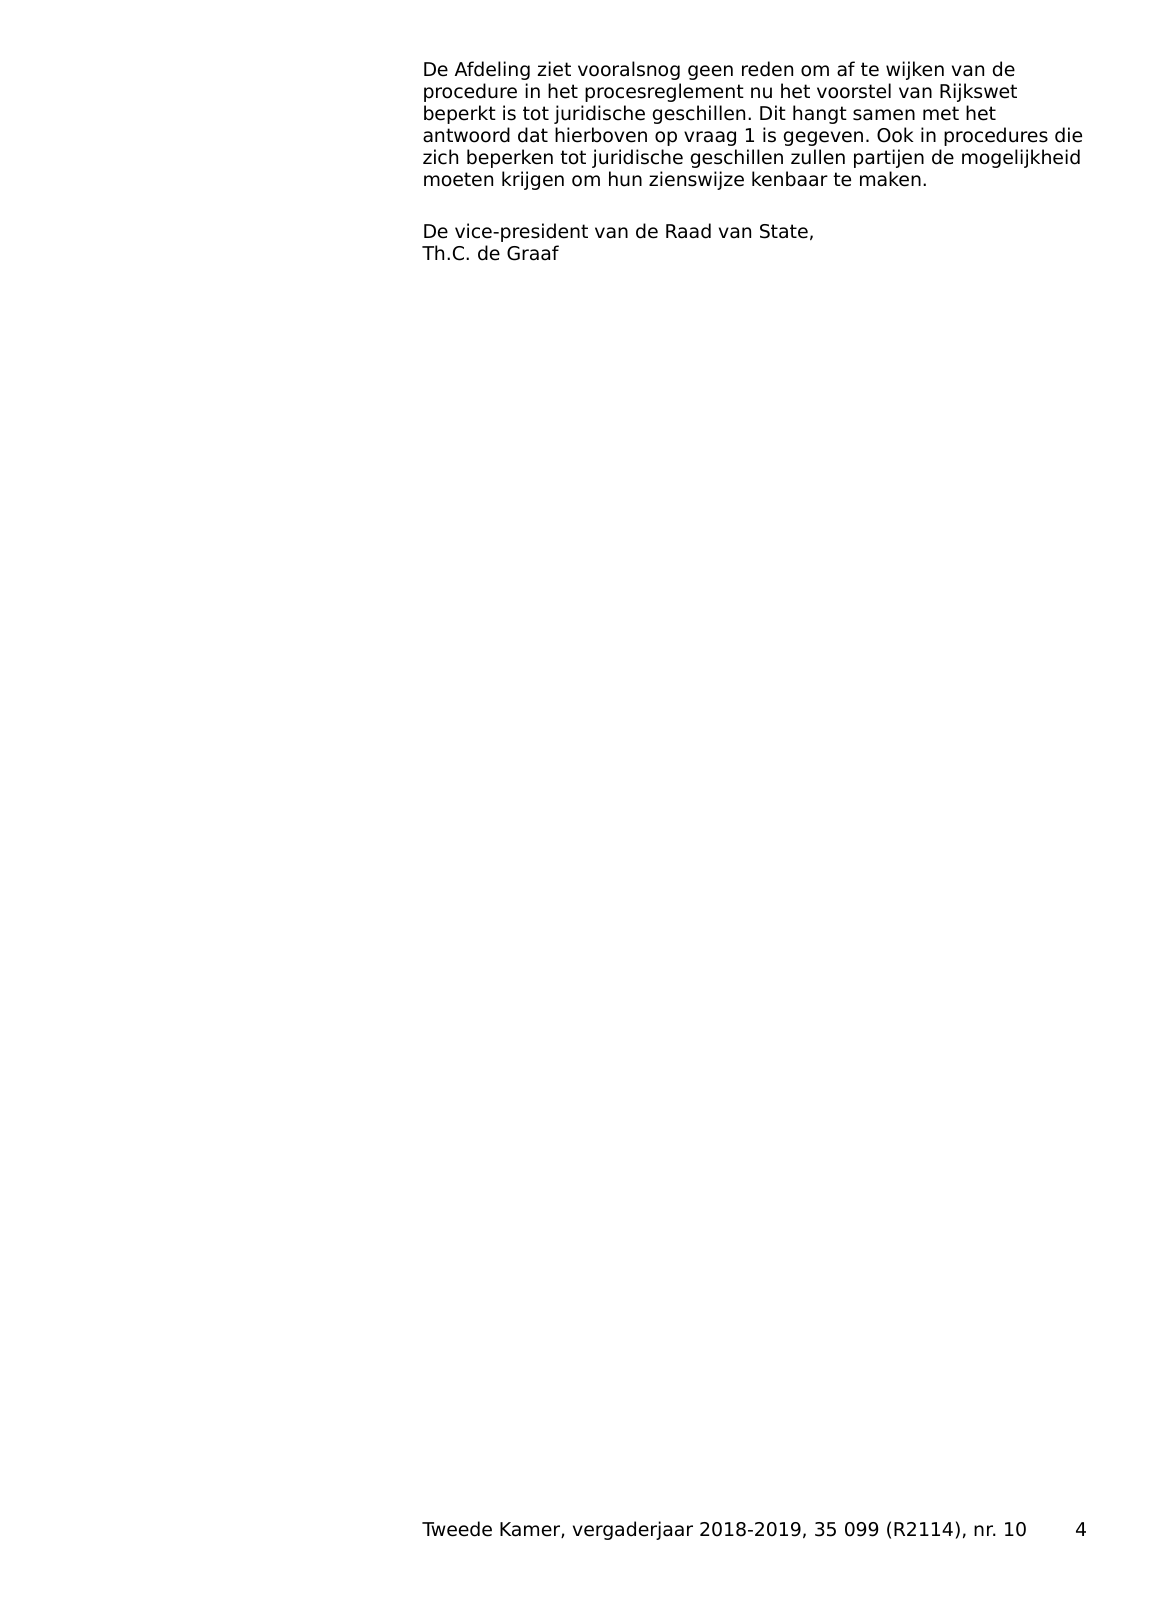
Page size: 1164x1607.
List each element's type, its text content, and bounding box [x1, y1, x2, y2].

text De vice-president van de Raad van State, Th.C. de Graaf [422, 221, 1087, 265]
text De Afdeling ziet vooralsnog geen reden om af te wijken van de procedure in het procesreglement nu het voorstel van Rijkswet beperkt is tot juridische geschillen. Dit hangt samen met het antwoord dat hierboven op vraag 1 is gegeven. Ook in procedures die zich beperken tot juridische geschillen zullen partijen de mogelijkheid moeten krijgen om hun zienswijze kenbaar te maken. [422, 59, 1087, 191]
